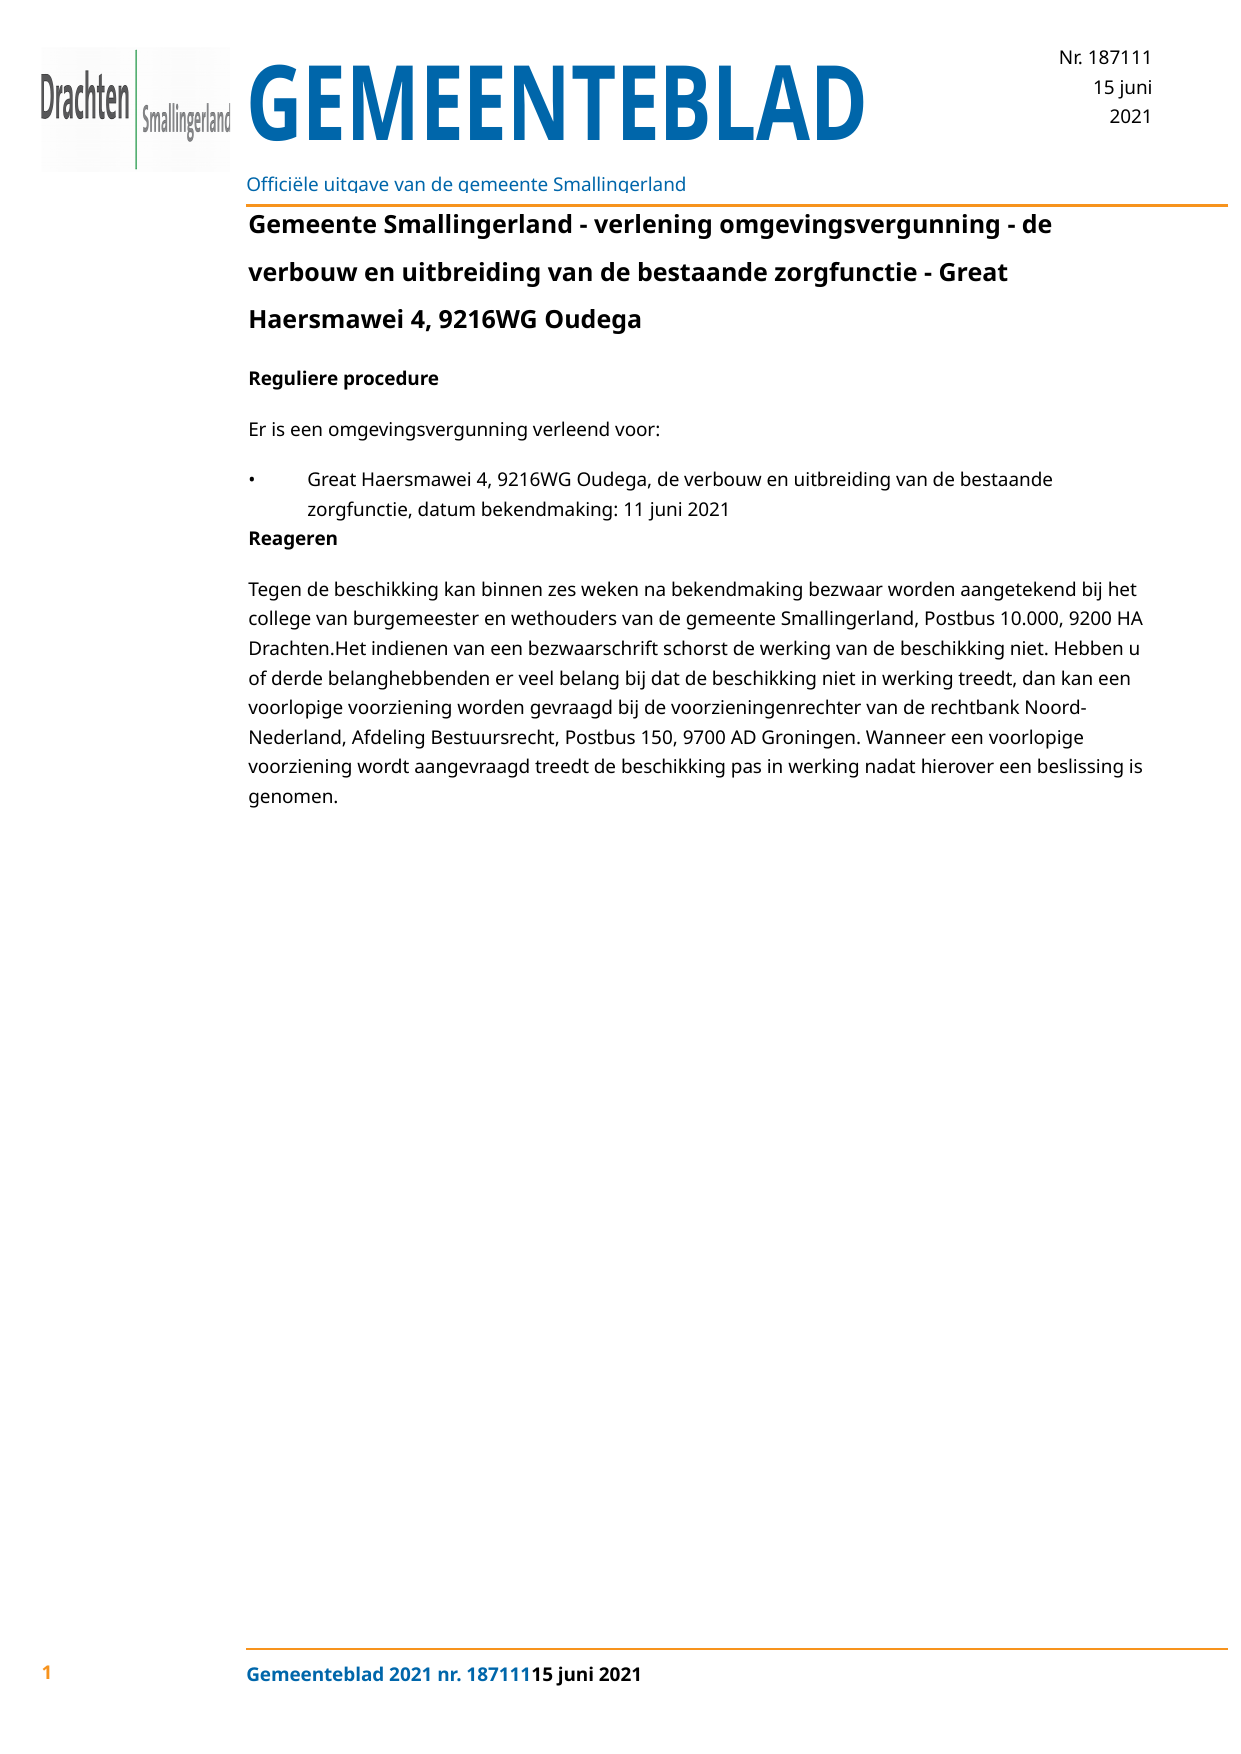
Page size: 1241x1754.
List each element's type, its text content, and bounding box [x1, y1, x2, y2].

list Great Haersmawei 4, 9216WG Oudega, de verbouw en uitbreiding van de bestaande zorgfunctie, datum bekendmaking: 11 juni 2021 [248, 466, 1152, 522]
text Reguliere procedure [248, 366, 1152, 391]
text Er is een omgevingsvergunning verleend voor: [248, 416, 1152, 442]
text Tegen de beschikking kan binnen zes weken na bekendmaking bezwaar worden aangetekend bij het college van burgemeester en wethouders van de gemeente Smallingerland, Postbus 10.000, 9200 HA Drachten.Het indienen van een bezwaarschrift schorst de werking van de beschikking niet. Hebben u of derde belanghebbenden er veel belang bij dat de beschikking niet in werking treedt, dan kan een voorlopige voorziening worden gevraagd bij de voorzieningenrechter van de rechtbank Noord-Nederland, Afdeling Bestuursrecht, Postbus 150, 9700 AD Groningen. Wanneer een voorlopige voorziening wordt aangevraagd treedt de beschikking pas in werking nadat hierover een beslissing is genomen. [248, 576, 1152, 809]
picture [41, 47, 231, 172]
text Gemeente Smallingerland - verlening omgevingsvergunning - de verbouw en uitbreiding van de bestaande zorgfunctie - Great Haersmawei 4, 9216WG Oudega [248, 207, 1152, 336]
text Reageren [248, 526, 1152, 551]
